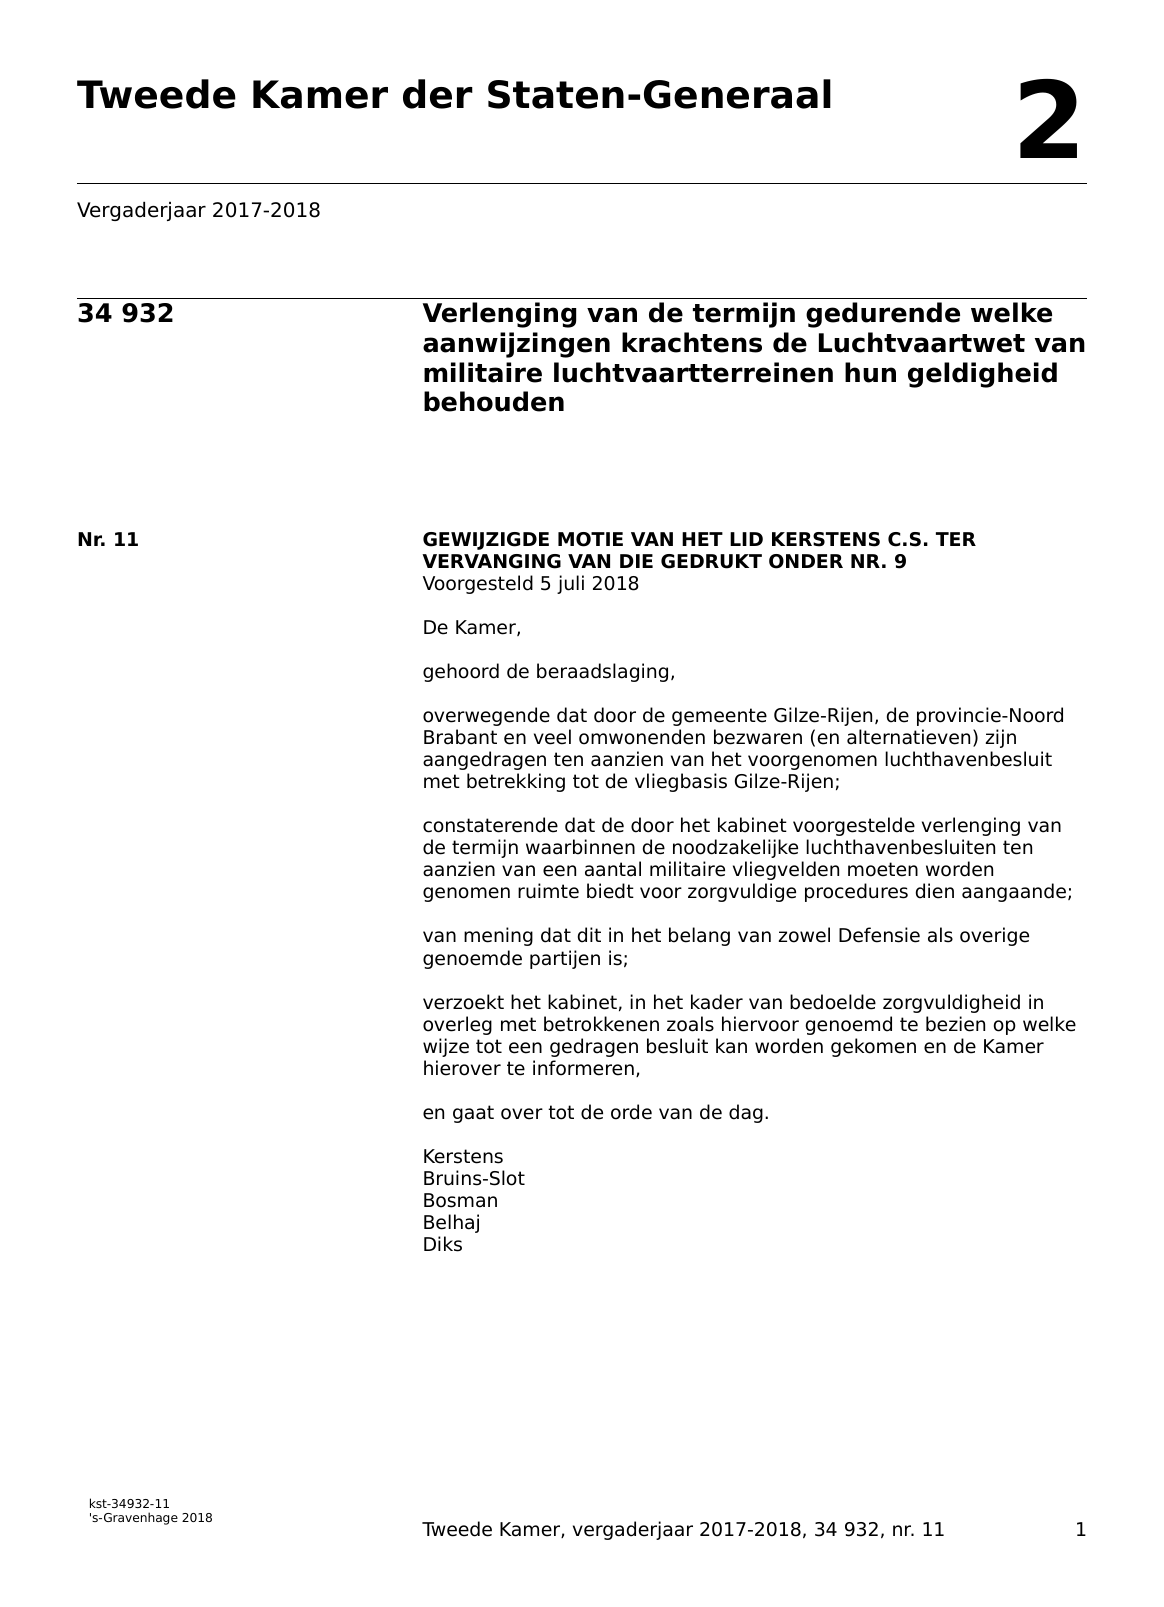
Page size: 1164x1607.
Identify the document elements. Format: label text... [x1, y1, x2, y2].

text constaterende dat de door het kabinet voorgestelde verlenging van de termijn waarbinnen de noodzakelijke luchthavenbesluiten ten aanzien van een aantal militaire vliegvelden moeten worden genomen ruimte biedt voor zorgvuldige procedures dien aangaande; [422, 815, 1087, 903]
table_cell Vergaderjaar 2017-2018 [77, 184, 1087, 298]
text Diks [422, 1234, 1087, 1256]
text Bruins-Slot [422, 1168, 1087, 1190]
text kst-34932-11 [88, 1497, 323, 1511]
text en gaat over tot de orde van de dag. [422, 1102, 1087, 1124]
text De Kamer, [422, 617, 1087, 639]
table_header Tweede Kamer der Staten-Generaal [77, 59, 886, 183]
text gehoord de beraadslaging, [422, 661, 1087, 683]
text Kerstens [422, 1146, 1087, 1168]
subtitle Nr. 11 GEWIJZIGDE MOTIE VAN HET LID KERSTENS C.S. TER VERVANGING VAN DIE GEDRUKT ONDER NR. 9 [77, 529, 1087, 573]
text verzoekt het kabinet, in het kader van bedoelde zorgvuldigheid in overleg met betrokkenen zoals hiervoor genoemd te bezien op welke wijze tot een gedragen besluit kan worden gekomen en de Kamer hierover te informeren, [422, 992, 1087, 1079]
text 's-Gravenhage 2018 [88, 1511, 323, 1525]
text overwegende dat door de gemeente Gilze-Rijen, de provincie-Noord Brabant en veel omwonenden bezwaren (en alternatieven) zijn aangedragen ten aanzien van het voorgenomen luchthavenbesluit met betrekking tot de vliegbasis Gilze-Rijen; [422, 705, 1087, 793]
text Belhaj [422, 1212, 1087, 1234]
subtitle 34 932 Verlenging van de termijn gedurende welke aanwijzingen krachtens de Luchtvaartwet van militaire luchtvaartterreinen hun geldigheid behouden [77, 299, 1087, 418]
text Bosman [422, 1190, 1087, 1212]
table_header 2 [886, 59, 1087, 183]
text Voorgesteld 5 juli 2018 [422, 573, 1087, 595]
text van mening dat dit in het belang van zowel Defensie als overige genoemde partijen is; [422, 925, 1087, 969]
